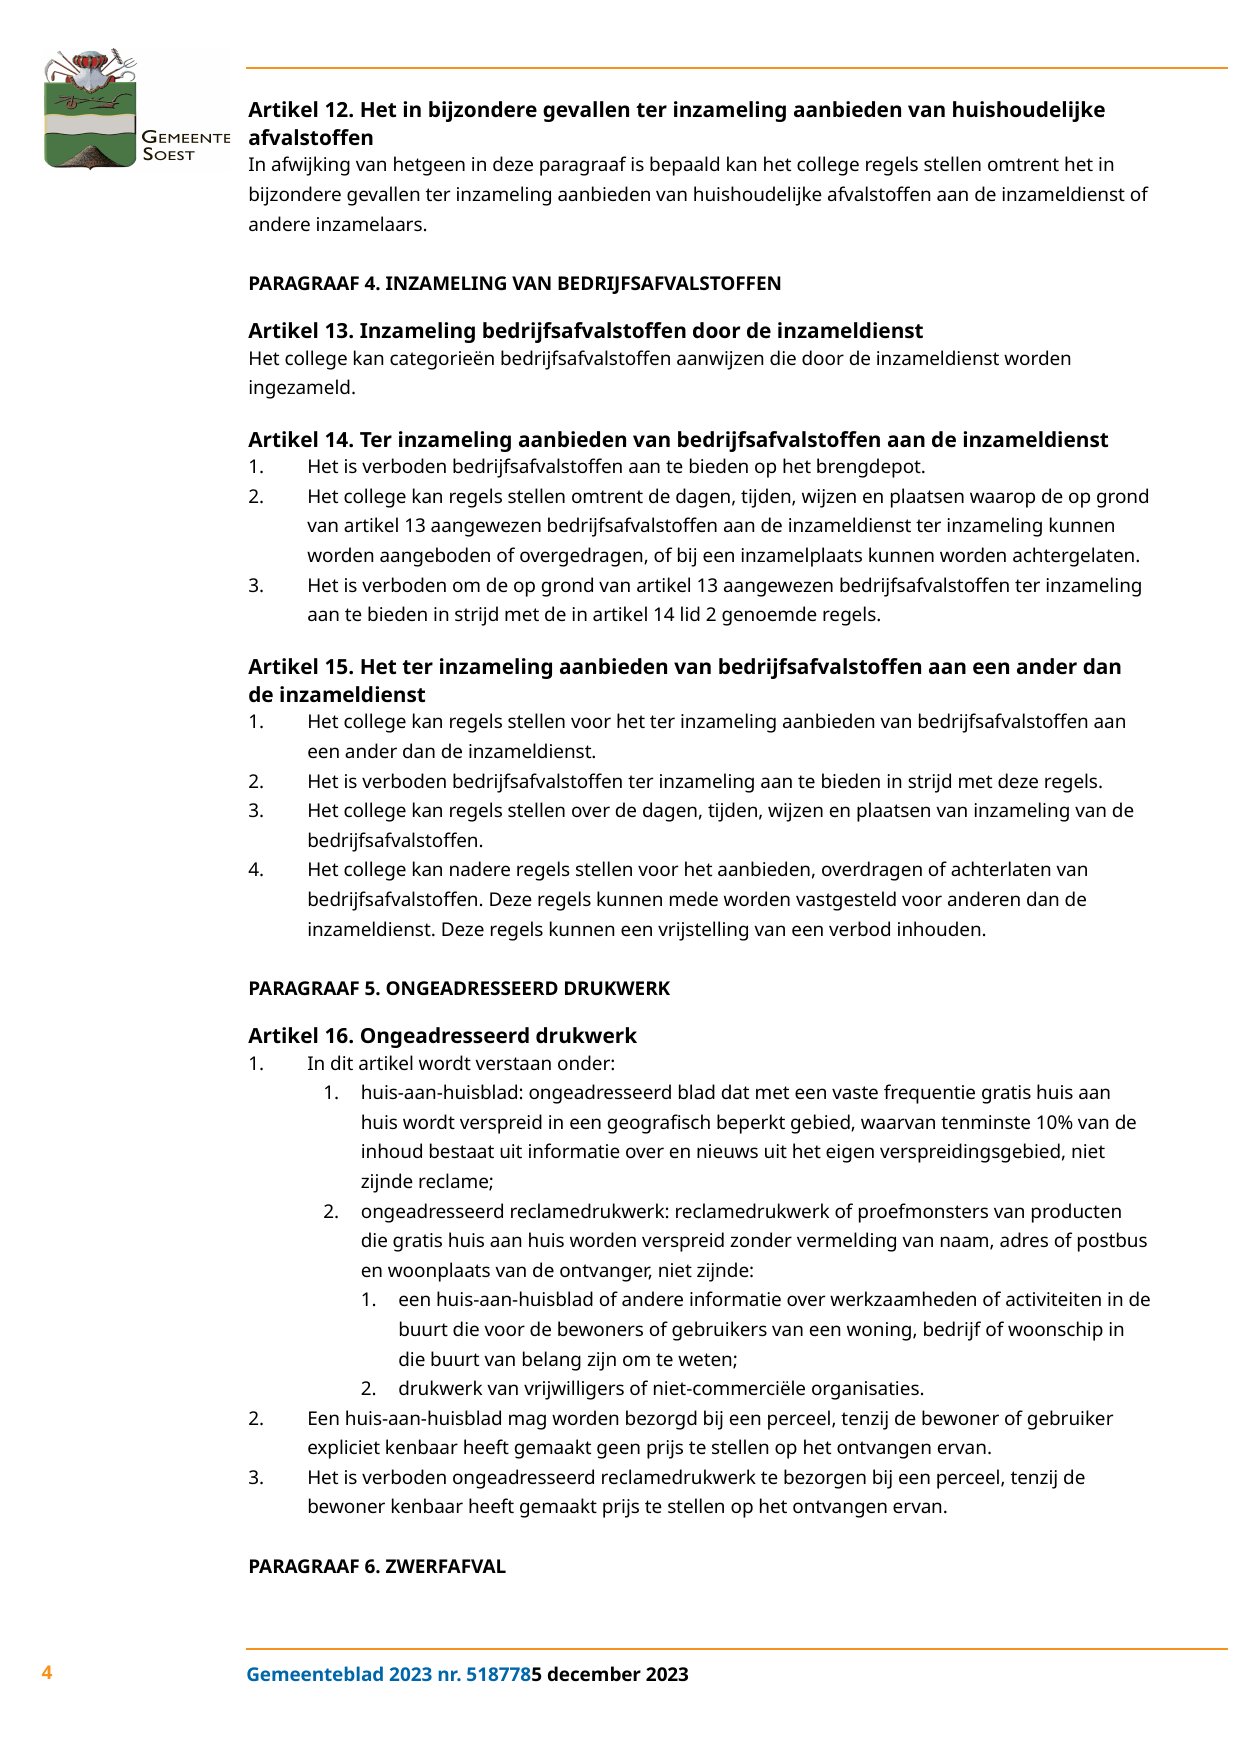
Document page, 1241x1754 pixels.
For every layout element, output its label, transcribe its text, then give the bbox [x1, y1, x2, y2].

picture [41, 47, 231, 172]
list Het is verboden om de op grond van artikel 13 aangewezen bedrijfsafvalstoffen ter inzameling aan te bieden in strijd met de in artikel 14 lid 2 genoemde regels. [248, 572, 1152, 627]
list Het is verboden bedrijfsafvalstoffen aan te bieden op het brengdepot. [248, 453, 1152, 479]
list Het college kan regels stellen over de dagen, tijden, wijzen en plaatsen van inzameling van de bedrijfsafvalstoffen. [248, 797, 1152, 853]
text Artikel 15. Het ter inzameling aanbieden van bedrijfsafvalstoffen aan een ander dan de inzameldienst [248, 652, 1152, 709]
list een huis-aan-huisblad of andere informatie over werkzaamheden of activiteiten in de buurt die voor de bewoners of gebruikers van een woning, bedrijf of woonschip in die buurt van belang zijn om te weten; [361, 1287, 1152, 1371]
text Artikel 13. Inzameling bedrijfsafvalstoffen door de inzameldienst [248, 317, 1152, 345]
text Artikel 14. Ter inzameling aanbieden van bedrijfsafvalstoffen aan de inzameldienst [248, 425, 1152, 453]
list Het college kan regels stellen voor het ter inzameling aanbieden van bedrijfsafvalstoffen aan een ander dan de inzameldienst. [248, 709, 1152, 764]
list Het is verboden bedrijfsafvalstoffen ter inzameling aan te bieden in strijd met deze regels. [248, 768, 1152, 793]
text Artikel 16. Ongeadresseerd drukwerk [248, 1021, 1152, 1050]
list In dit artikel wordt verstaan onder: [248, 1050, 1152, 1076]
list huis-aan-huisblad: ongeadresseerd blad dat met een vaste frequentie gratis huis aan huis wordt verspreid in een geografisch beperkt gebied, waarvan tenminste 10% van de inhoud bestaat uit informatie over en nieuws uit het eigen verspreidingsgebied, niet zijnde reclame; [323, 1079, 1152, 1194]
text Artikel 12. Het in bijzondere gevallen ter inzameling aanbieden van huishoudelijke afvalstoffen [248, 95, 1152, 152]
text PARAGRAAF 5. ONGEADRESSEERD DRUKWERK [248, 975, 1152, 1001]
text Het college kan categorieën bedrijfsafvalstoffen aanwijzen die door de inzameldienst worden ingezameld. [248, 345, 1152, 400]
list Het is verboden ongeadresseerd reclamedrukwerk te bezorgen bij een perceel, tenzij de bewoner kenbaar heeft gemaakt prijs te stellen op het ontvangen ervan. [248, 1464, 1152, 1519]
list drukwerk van vrijwilligers of niet-commerciële organisaties. [361, 1375, 1152, 1401]
list Het college kan nadere regels stellen voor het aanbieden, overdragen of achterlaten van bedrijfsafvalstoffen. Deze regels kunnen mede worden vastgesteld voor anderen dan de inzameldienst. Deze regels kunnen een vrijstelling van een verbod inhouden. [248, 857, 1152, 941]
text In afwijking van hetgeen in deze paragraaf is bepaald kan het college regels stellen omtrent het in bijzondere gevallen ter inzameling aanbieden van huishoudelijke afvalstoffen aan de inzameldienst of andere inzamelaars. [248, 152, 1152, 237]
list Het college kan regels stellen omtrent de dagen, tijden, wijzen en plaatsen waarop de op grond van artikel 13 aangewezen bedrijfsafvalstoffen aan de inzameldienst ter inzameling kunnen worden aangeboden of overgedragen, of bij een inzamelplaats kunnen worden achtergelaten. [248, 483, 1152, 568]
list Een huis-aan-huisblad mag worden bezorgd bij een perceel, tenzij de bewoner of gebruiker expliciet kenbaar heeft gemaakt geen prijs te stellen op het ontvangen ervan. [248, 1405, 1152, 1460]
text PARAGRAAF 6. ZWERFAFVAL [248, 1553, 1152, 1578]
text PARAGRAAF 4. INZAMELING VAN BEDRIJFSAFVALSTOFFEN [248, 270, 1152, 296]
list ongeadresseerd reclamedrukwerk: reclamedrukwerk of proefmonsters van producten die gratis huis aan huis worden verspreid zonder vermelding van naam, adres of postbus en woonplaats van de ontvanger, niet zijnde: [323, 1198, 1152, 1283]
